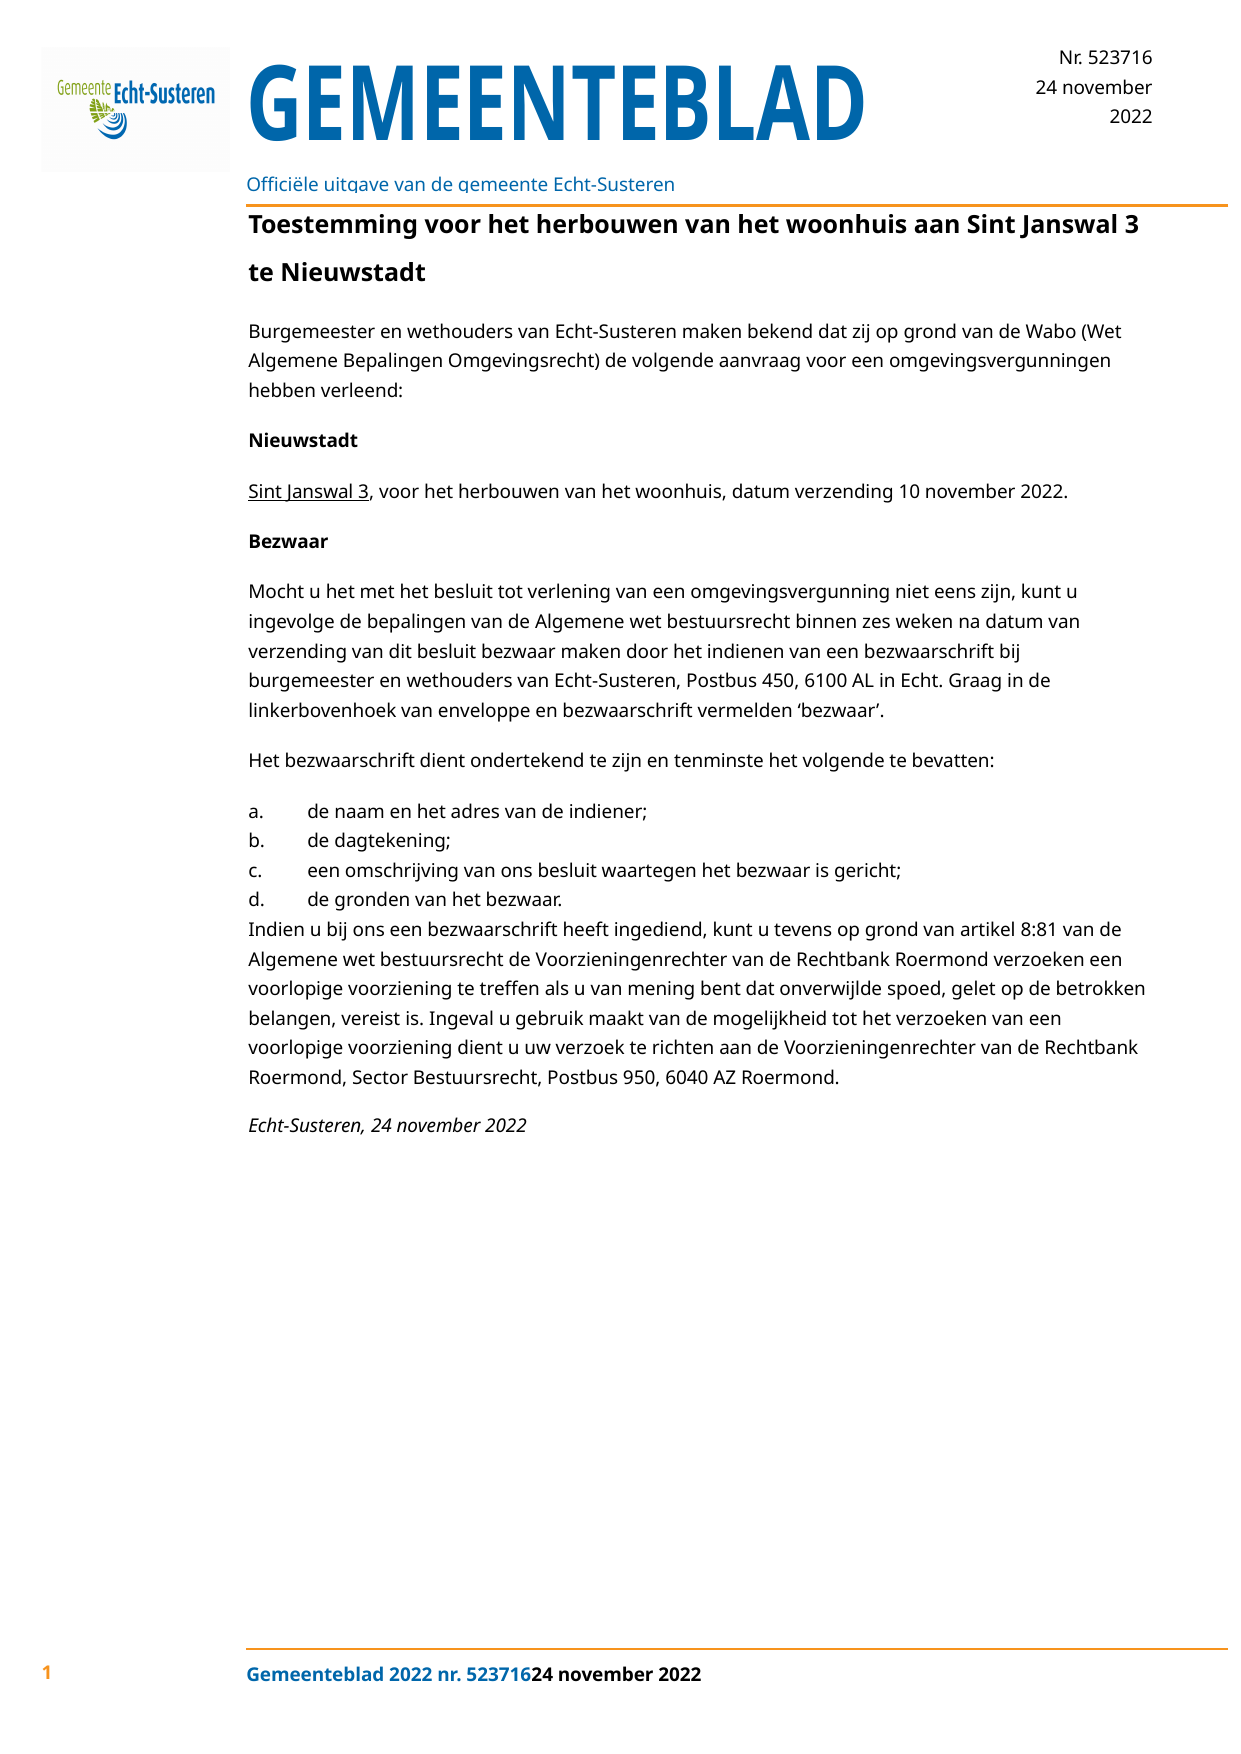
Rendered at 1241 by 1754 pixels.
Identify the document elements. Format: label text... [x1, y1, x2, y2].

text Nieuwstadt [248, 427, 1152, 453]
text Het bezwaarschrift dient ondertekend te zijn en tenminste het volgende te bevatten: [248, 747, 1152, 773]
text Burgemeester en wethouders van Echt-Susteren maken bekend dat zij op grond van de Wabo (Wet Algemene Bepalingen Omgevingsrecht) de volgende aanvraag voor een omgevingsvergunningen hebben verleend: [248, 318, 1152, 403]
list de dagtekening; [248, 827, 1152, 853]
text Bezwaar [248, 528, 1152, 554]
text Mocht u het met het besluit tot verlening van een omgevingsvergunning niet eens zijn, kunt u ingevolge de bepalingen van de Algemene wet bestuursrecht binnen zes weken na datum van verzending van dit besluit bezwaar maken door het indienen van een bezwaarschrift bij burgemeester en wethouders van Echt-Susteren, Postbus 450, 6100 AL in Echt. Graag in de linkerbovenhoek van enveloppe en bezwaarschrift vermelden ‘bezwaar’. [248, 579, 1152, 723]
list de gronden van het bezwaar. [248, 887, 1152, 912]
picture [41, 47, 231, 172]
list een omschrijving van ons besluit waartegen het bezwaar is gericht; [248, 857, 1152, 883]
text Sint Janswal 3, voor het herbouwen van het woonhuis, datum verzending 10 november 2022. [248, 478, 1152, 504]
text Echt-Susteren, 24 november 2022 [248, 1112, 1152, 1138]
text Indien u bij ons een bezwaarschrift heeft ingediend, kunt u tevens op grond van artikel 8:81 van de Algemene wet bestuursrecht de Voorzieningenrechter van de Rechtbank Roermond verzoeken een voorlopige voorziening te treffen als u van mening bent dat onverwijlde spoed, gelet op de betrokken belangen, vereist is. Ingeval u gebruik maakt van de mogelijkheid tot het verzoeken van een voorlopige voorziening dient u uw verzoek te richten aan de Voorzieningenrechter van de Rechtbank Roermond, Sector Bestuursrecht, Postbus 950, 6040 AZ Roermond. [248, 916, 1152, 1090]
list de naam en het adres van de indiener; [248, 798, 1152, 824]
text Toestemming voor het herbouwen van het woonhuis aan Sint Janswal 3 te Nieuwstadt [248, 207, 1152, 288]
